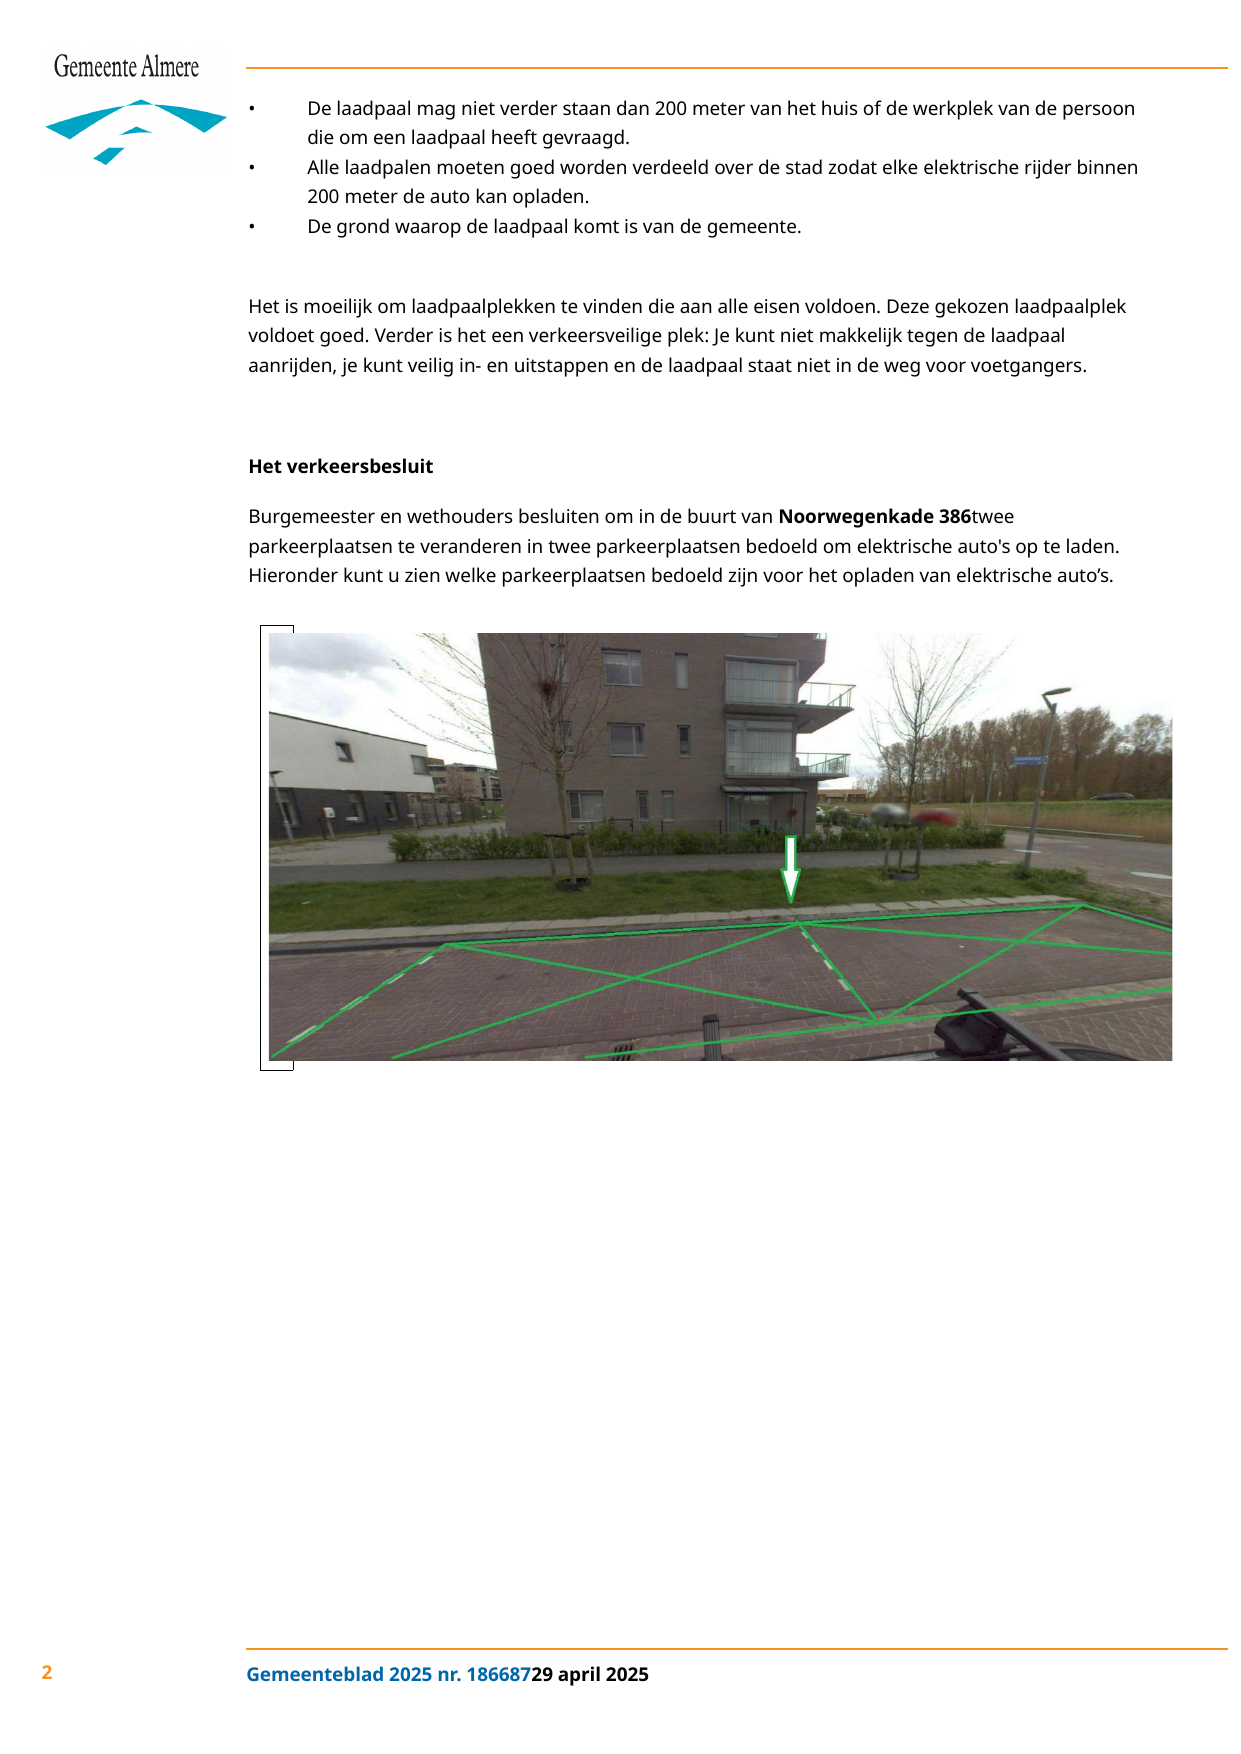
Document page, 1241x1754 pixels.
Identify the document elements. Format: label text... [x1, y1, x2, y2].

list Alle laadpalen moeten goed worden verdeeld over de stad zodat elke elektrische rijder binnen 200 meter de auto kan opladen. [248, 154, 1152, 209]
list De laadpaal mag niet verder staan dan 200 meter van het huis of de werkplek van de persoon die om een laadpaal heeft gevraagd. [248, 95, 1152, 150]
text Burgemeester en wethouders besluiten om in de buurt van Noorwegenkade 386twee parkeerplaatsen te veranderen in twee parkeerplaatsen bedoeld om elektrische auto's op te laden. Hieronder kunt u zien welke parkeerplaatsen bedoeld zijn voor het opladen van elektrische auto’s. [248, 503, 1152, 588]
picture [268, 633, 1173, 1061]
list De grond waarop de laadpaal komt is van de gemeente. [248, 213, 1152, 239]
picture [41, 47, 231, 172]
text Het verkeersbesluit [248, 453, 1152, 479]
text Het is moeilijk om laadpaalplekken te vinden die aan alle eisen voldoen. Deze gekozen laadpaalplek voldoet goed. Verder is het een verkeersveilige plek: Je kunt niet makkelijk tegen de laadpaal aanrijden, je kunt veilig in- en uitstappen en de laadpaal staat niet in de weg voor voetgangers. [248, 293, 1152, 378]
